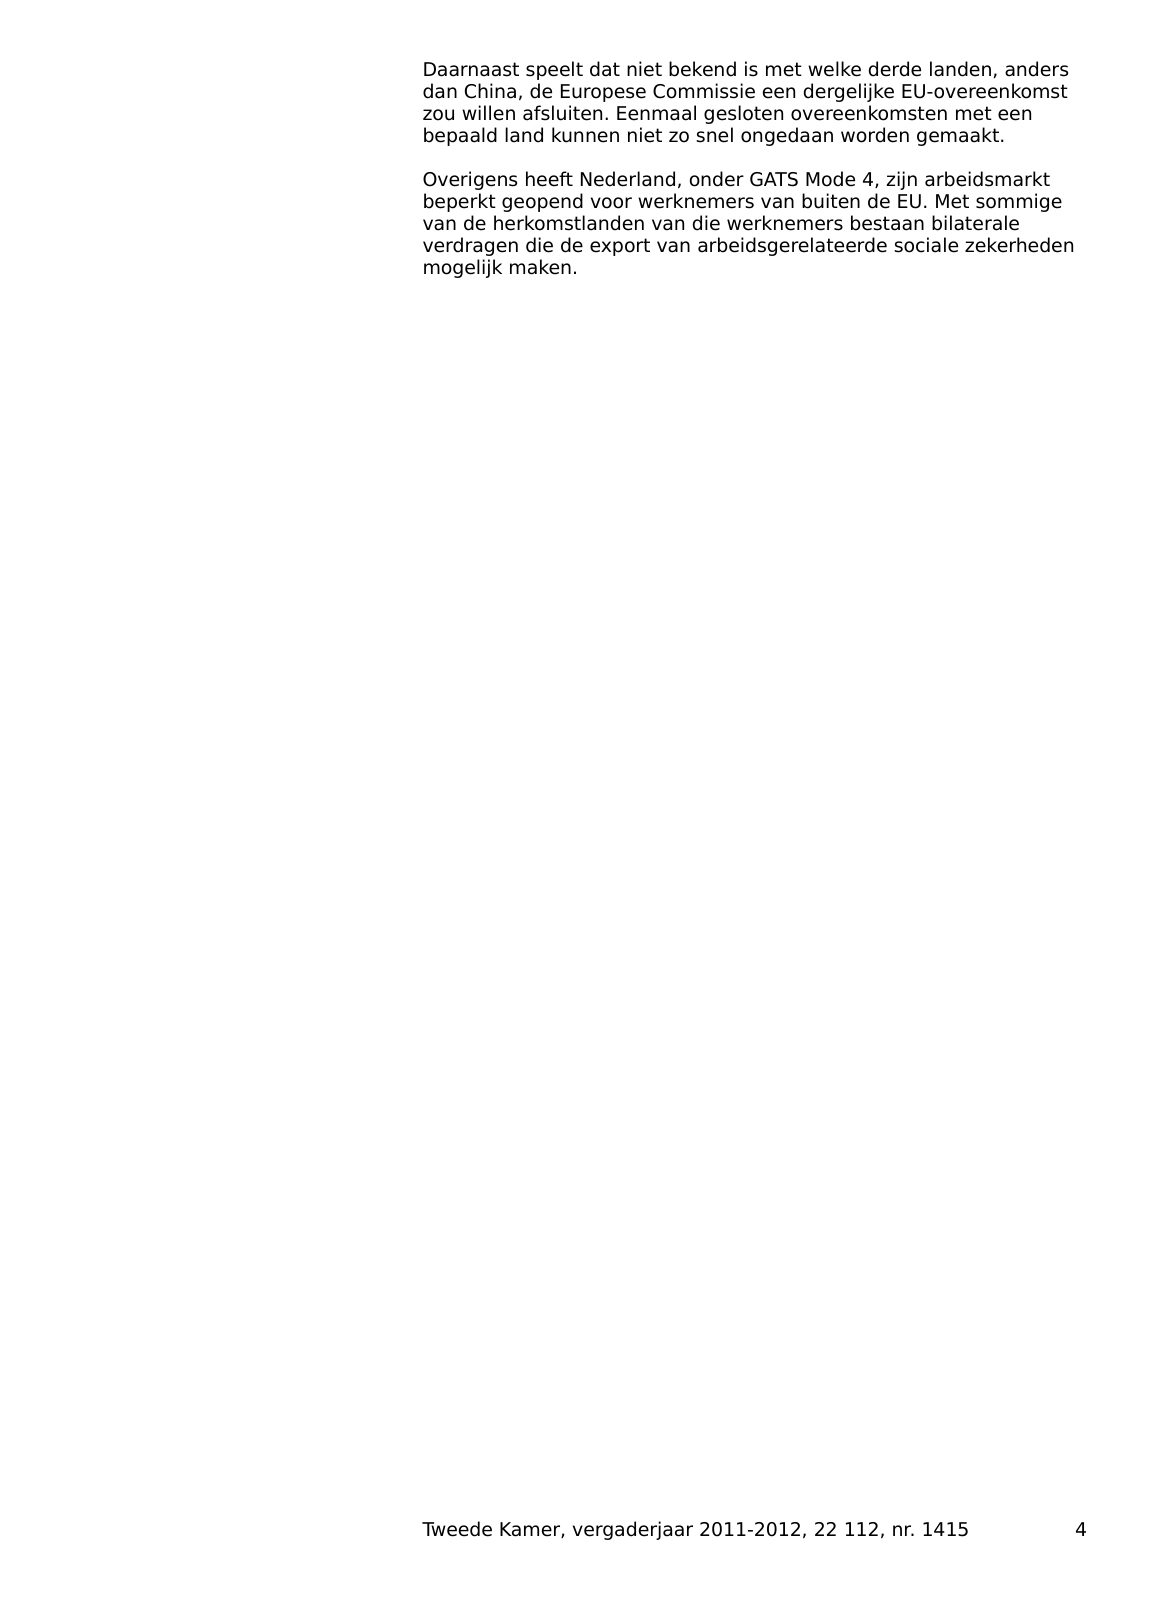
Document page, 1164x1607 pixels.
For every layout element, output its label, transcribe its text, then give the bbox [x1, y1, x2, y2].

text Daarnaast speelt dat niet bekend is met welke derde landen, anders dan China, de Europese Commissie een dergelijke EU-overeenkomst zou willen afsluiten. Eenmaal gesloten overeenkomsten met een bepaald land kunnen niet zo snel ongedaan worden gemaakt. [422, 59, 1087, 147]
text Overigens heeft Nederland, onder GATS Mode 4, zijn arbeidsmarkt beperkt geopend voor werknemers van buiten de EU. Met sommige van de herkomstlanden van die werknemers bestaan bilaterale verdragen die de export van arbeidsgerelateerde sociale zekerheden mogelijk maken. [422, 169, 1087, 279]
